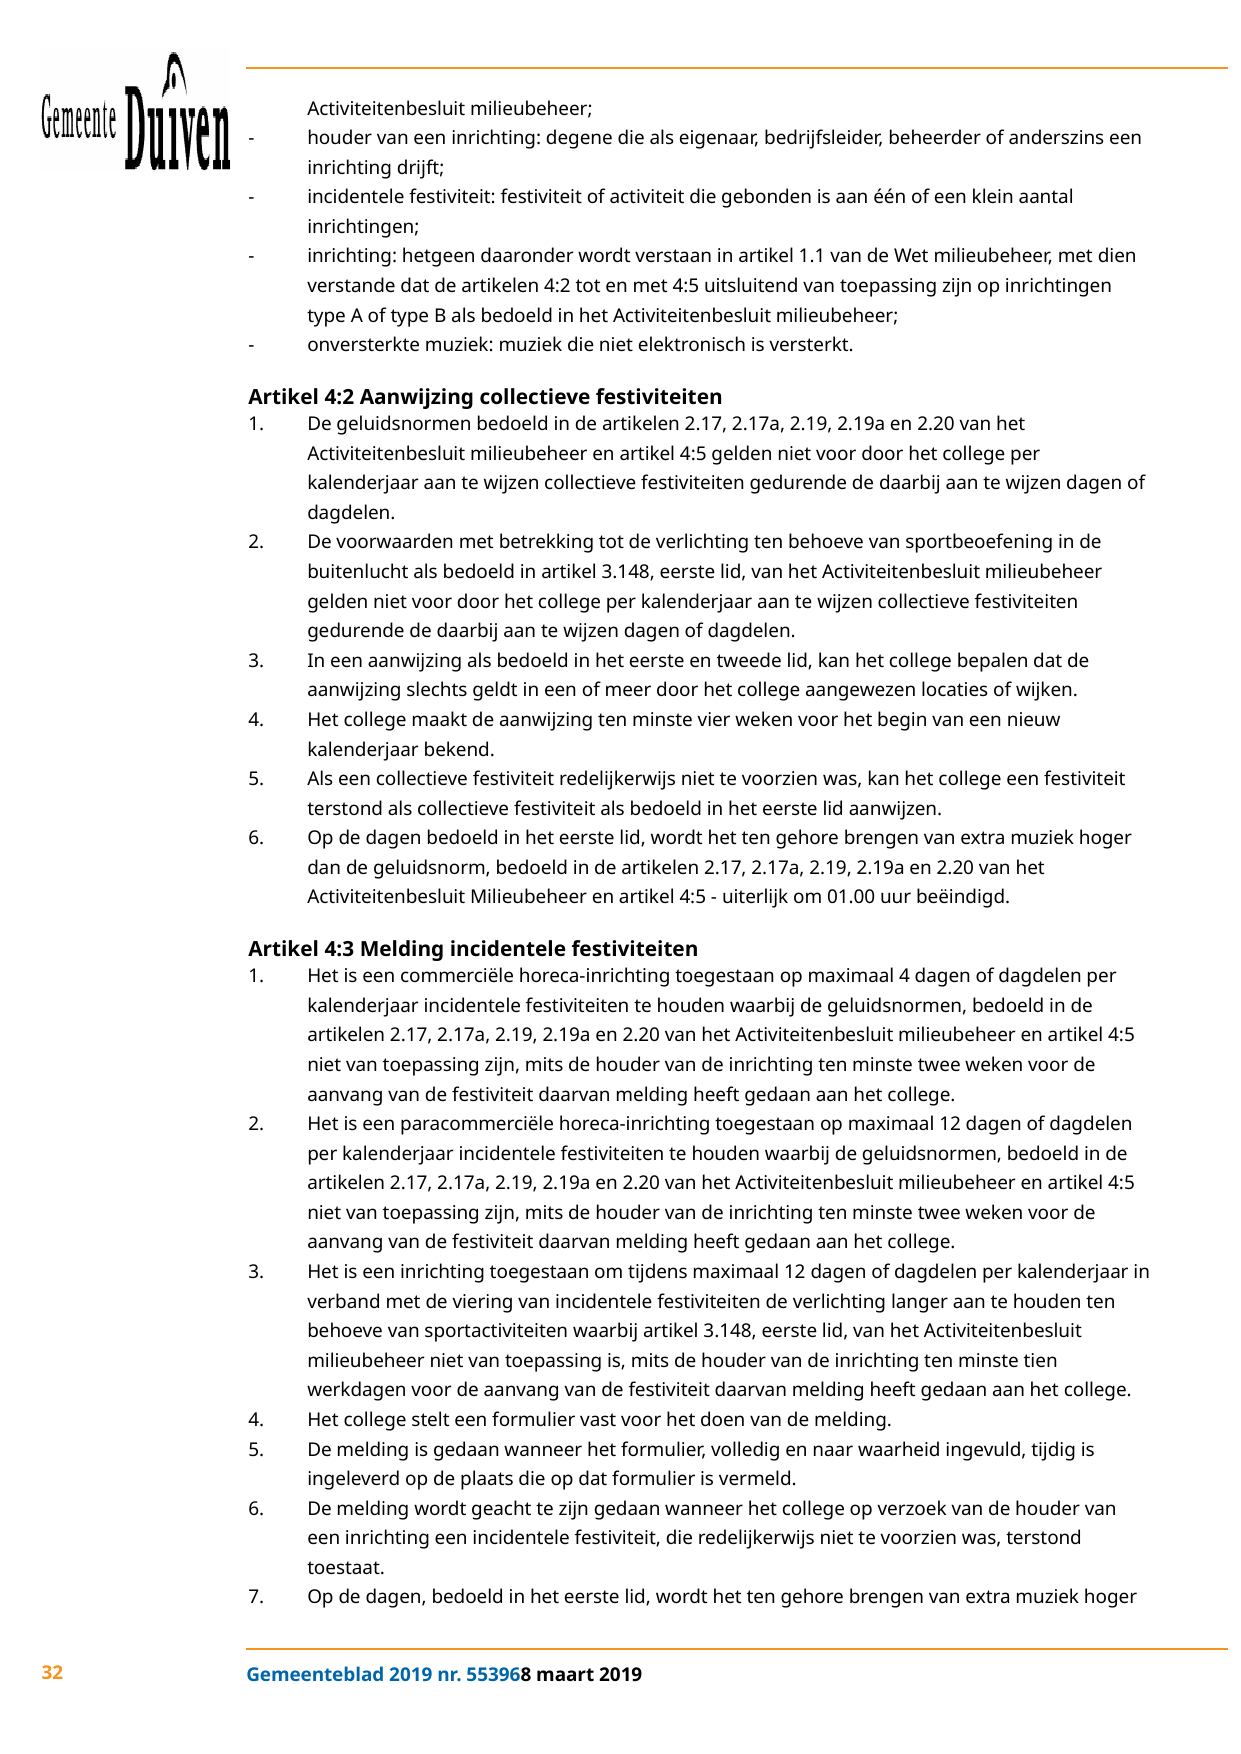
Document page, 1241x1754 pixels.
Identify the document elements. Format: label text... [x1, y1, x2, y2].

list De melding wordt geacht te zijn gedaan wanneer het college op verzoek van de houder van een inrichting een incidentele festiviteit, die redelijkerwijs niet te voorzien was, terstond toestaat. [248, 1495, 1152, 1580]
list Als een collectieve festiviteit redelijkerwijs niet te voorzien was, kan het college een festiviteit terstond als collectieve festiviteit als bedoeld in het eerste lid aanwijzen. [248, 765, 1152, 821]
text Artikel 4:3 Melding incidentele festiviteiten [248, 934, 1152, 962]
list De voorwaarden met betrekking tot de verlichting ten behoeve van sportbeoefening in de buitenlucht als bedoeld in artikel 3.148, eerste lid, van het Activiteitenbesluit milieubeheer gelden niet voor door het college per kalenderjaar aan te wijzen collectieve festiviteiten gedurende de daarbij aan te wijzen dagen of dagdelen. [248, 529, 1152, 643]
list Op de dagen, bedoeld in het eerste lid, wordt het ten gehore brengen van extra muziek hoger [248, 1584, 1152, 1609]
list De melding is gedaan wanneer het formulier, volledig en naar waarheid ingevuld, tijdig is ingeleverd op de plaats die op dat formulier is vermeld. [248, 1436, 1152, 1491]
list Het college stelt een formulier vast voor het doen van de melding. [248, 1406, 1152, 1432]
list onversterkte muziek: muziek die niet elektronisch is versterkt. [248, 331, 1152, 357]
picture [41, 47, 231, 172]
list Het is een commerciële horeca-inrichting toegestaan op maximaal 4 dagen of dagdelen per kalenderjaar incidentele festiviteiten te houden waarbij de geluidsnormen, bedoeld in de artikelen 2.17, 2.17a, 2.19, 2.19a en 2.20 van het Activiteitenbesluit milieubeheer en artikel 4:5 niet van toepassing zijn, mits de houder van de inrichting ten minste twee weken voor de aanvang van de festiviteit daarvan melding heeft gedaan aan het college. [248, 962, 1152, 1107]
list Het college maakt de aanwijzing ten minste vier weken voor het begin van een nieuw kalenderjaar bekend. [248, 706, 1152, 761]
text Artikel 4:2 Aanwijzing collectieve festiviteiten [248, 382, 1152, 410]
list Op de dagen bedoeld in het eerste lid, wordt het ten gehore brengen van extra muziek hoger dan de geluidsnorm, bedoeld in de artikelen 2.17, 2.17a, 2.19, 2.19a en 2.20 van het Activiteitenbesluit Milieubeheer en artikel 4:5 - uiterlijk om 01.00 uur beëindigd. [248, 824, 1152, 909]
list Het is een paracommerciële horeca-inrichting toegestaan op maximaal 12 dagen of dagdelen per kalenderjaar incidentele festiviteiten te houden waarbij de geluidsnormen, bedoeld in de artikelen 2.17, 2.17a, 2.19, 2.19a en 2.20 van het Activiteitenbesluit milieubeheer en artikel 4:5 niet van toepassing zijn, mits de houder van de inrichting ten minste twee weken voor de aanvang van de festiviteit daarvan melding heeft gedaan aan het college. [248, 1110, 1152, 1254]
list houder van een inrichting: degene die als eigenaar, bedrijfsleider, beheerder of anderszins een inrichting drijft; [248, 124, 1152, 180]
list incidentele festiviteit: festiviteit of activiteit die gebonden is aan één of een klein aantal inrichtingen; [248, 183, 1152, 239]
list In een aanwijzing als bedoeld in het eerste en tweede lid, kan het college bepalen dat de aanwijzing slechts geldt in een of meer door het college aangewezen locaties of wijken. [248, 647, 1152, 702]
list De geluidsnormen bedoeld in de artikelen 2.17, 2.17a, 2.19, 2.19a en 2.20 van het Activiteitenbesluit milieubeheer en artikel 4:5 gelden niet voor door het college per kalenderjaar aan te wijzen collectieve festiviteiten gedurende de daarbij aan te wijzen dagen of dagdelen. [248, 410, 1152, 525]
list Het is een inrichting toegestaan om tijdens maximaal 12 dagen of dagdelen per kalenderjaar in verband met de viering van incidentele festiviteiten de verlichting langer aan te houden ten behoeve van sportactiviteiten waarbij artikel 3.148, eerste lid, van het Activiteitenbesluit milieubeheer niet van toepassing is, mits de houder van de inrichting ten minste tien werkdagen voor de aanvang van de festiviteit daarvan melding heeft gedaan aan het college. [248, 1258, 1152, 1402]
list Activiteitenbesluit milieubeheer; [248, 95, 1152, 121]
list inrichting: hetgeen daaronder wordt verstaan in artikel 1.1 van de Wet milieubeheer, met dien verstande dat de artikelen 4:2 tot en met 4:5 uitsluitend van toepassing zijn op inrichtingen type A of type B als bedoeld in het Activiteitenbesluit milieubeheer; [248, 243, 1152, 328]
